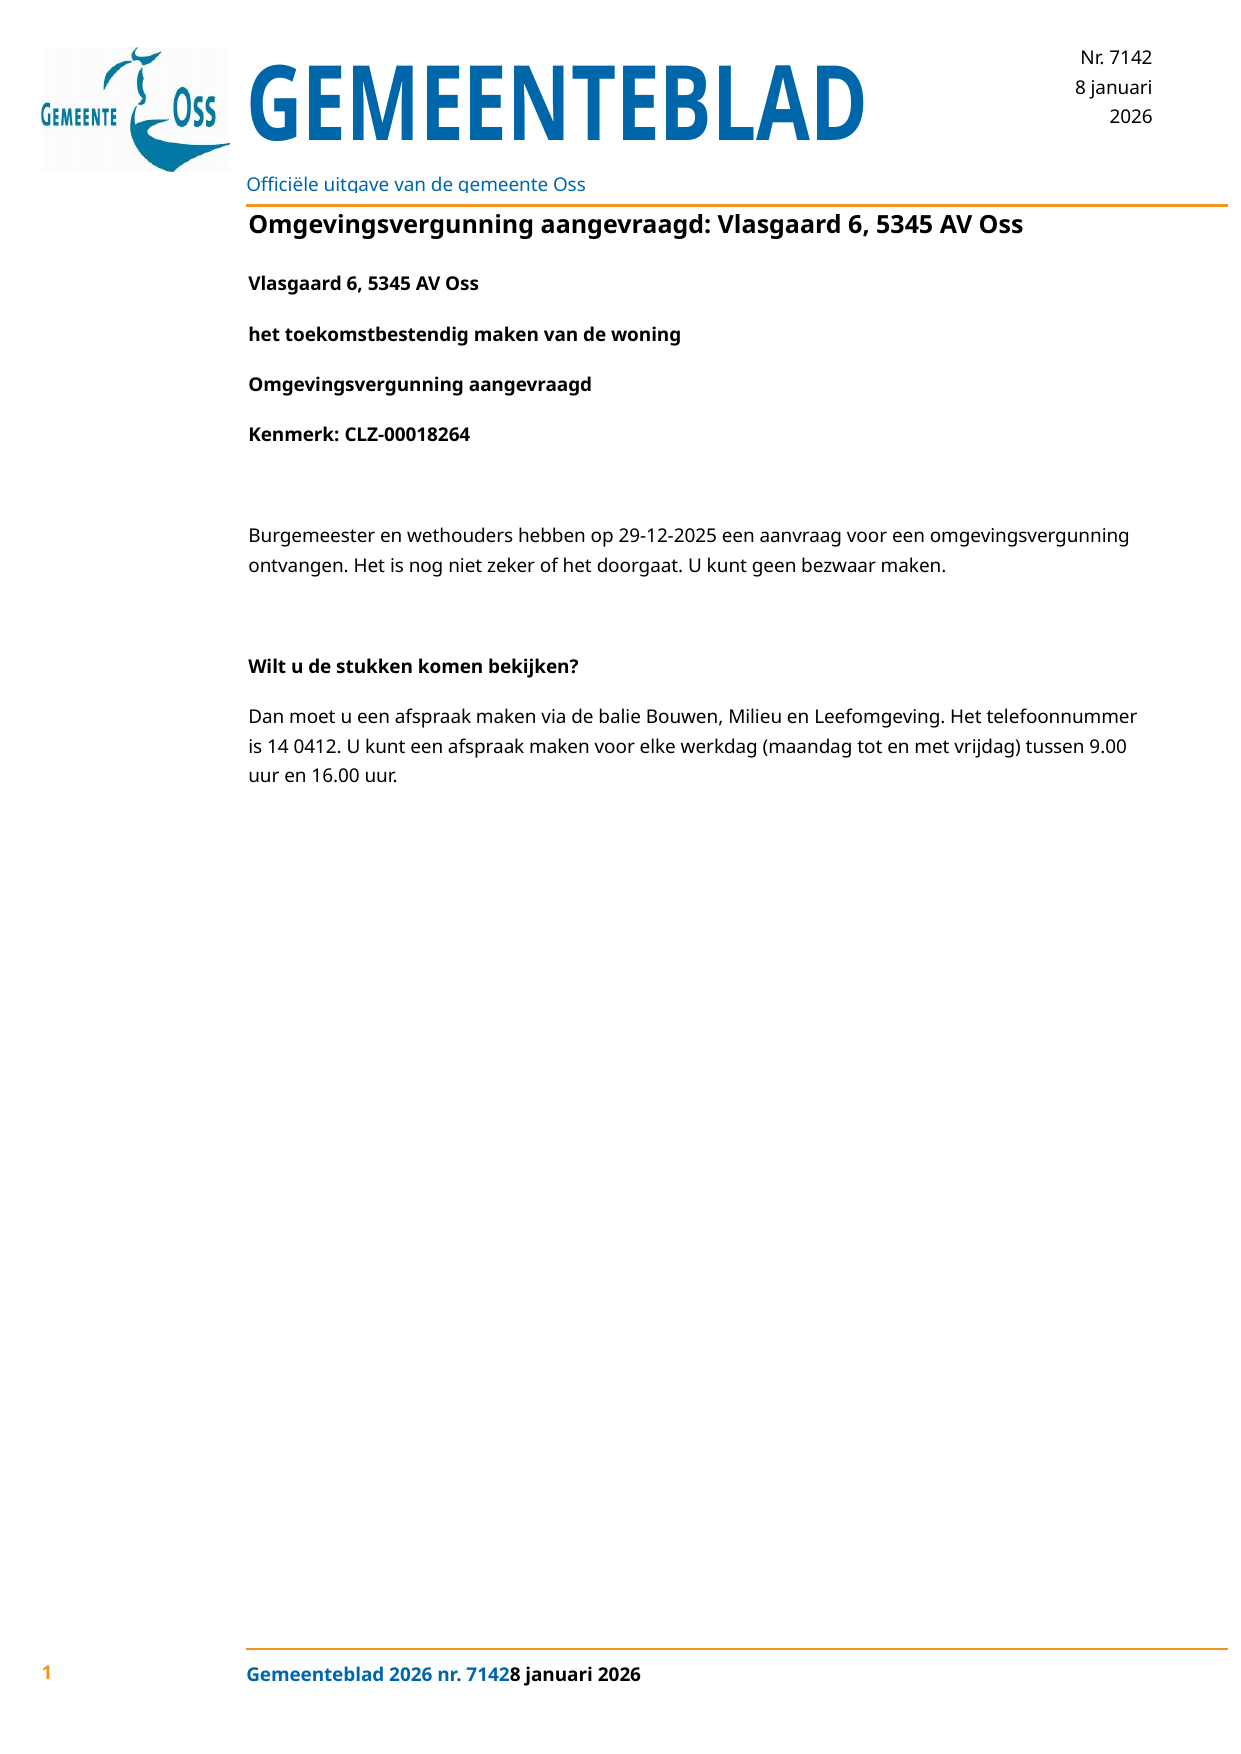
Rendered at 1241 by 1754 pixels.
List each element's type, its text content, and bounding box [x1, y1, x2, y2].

text Omgevingsvergunning aangevraagd [248, 371, 1152, 397]
text Wilt u de stukken komen bekijken? [248, 653, 1152, 678]
text Vlasgaard 6, 5345 AV Oss [248, 270, 1152, 296]
text Burgemeester en wethouders hebben op 29-12-2025 een aanvraag voor een omgevingsvergunning ontvangen. Het is nog niet zeker of het doorgaat. U kunt geen bezwaar maken. [248, 522, 1152, 578]
text Kenmerk: CLZ-00018264 [248, 422, 1152, 447]
text Omgevingsvergunning aangevraagd: Vlasgaard 6, 5345 AV Oss [248, 207, 1152, 241]
picture [41, 47, 231, 172]
text Dan moet u een afspraak maken via de balie Bouwen, Milieu en Leefomgeving. Het telefoonnummer is 14 0412. U kunt een afspraak maken voor elke werkdag (maandag tot en met vrijdag) tussen 9.00 uur en 16.00 uur. [248, 703, 1152, 788]
text het toekomstbestendig maken van de woning [248, 321, 1152, 346]
